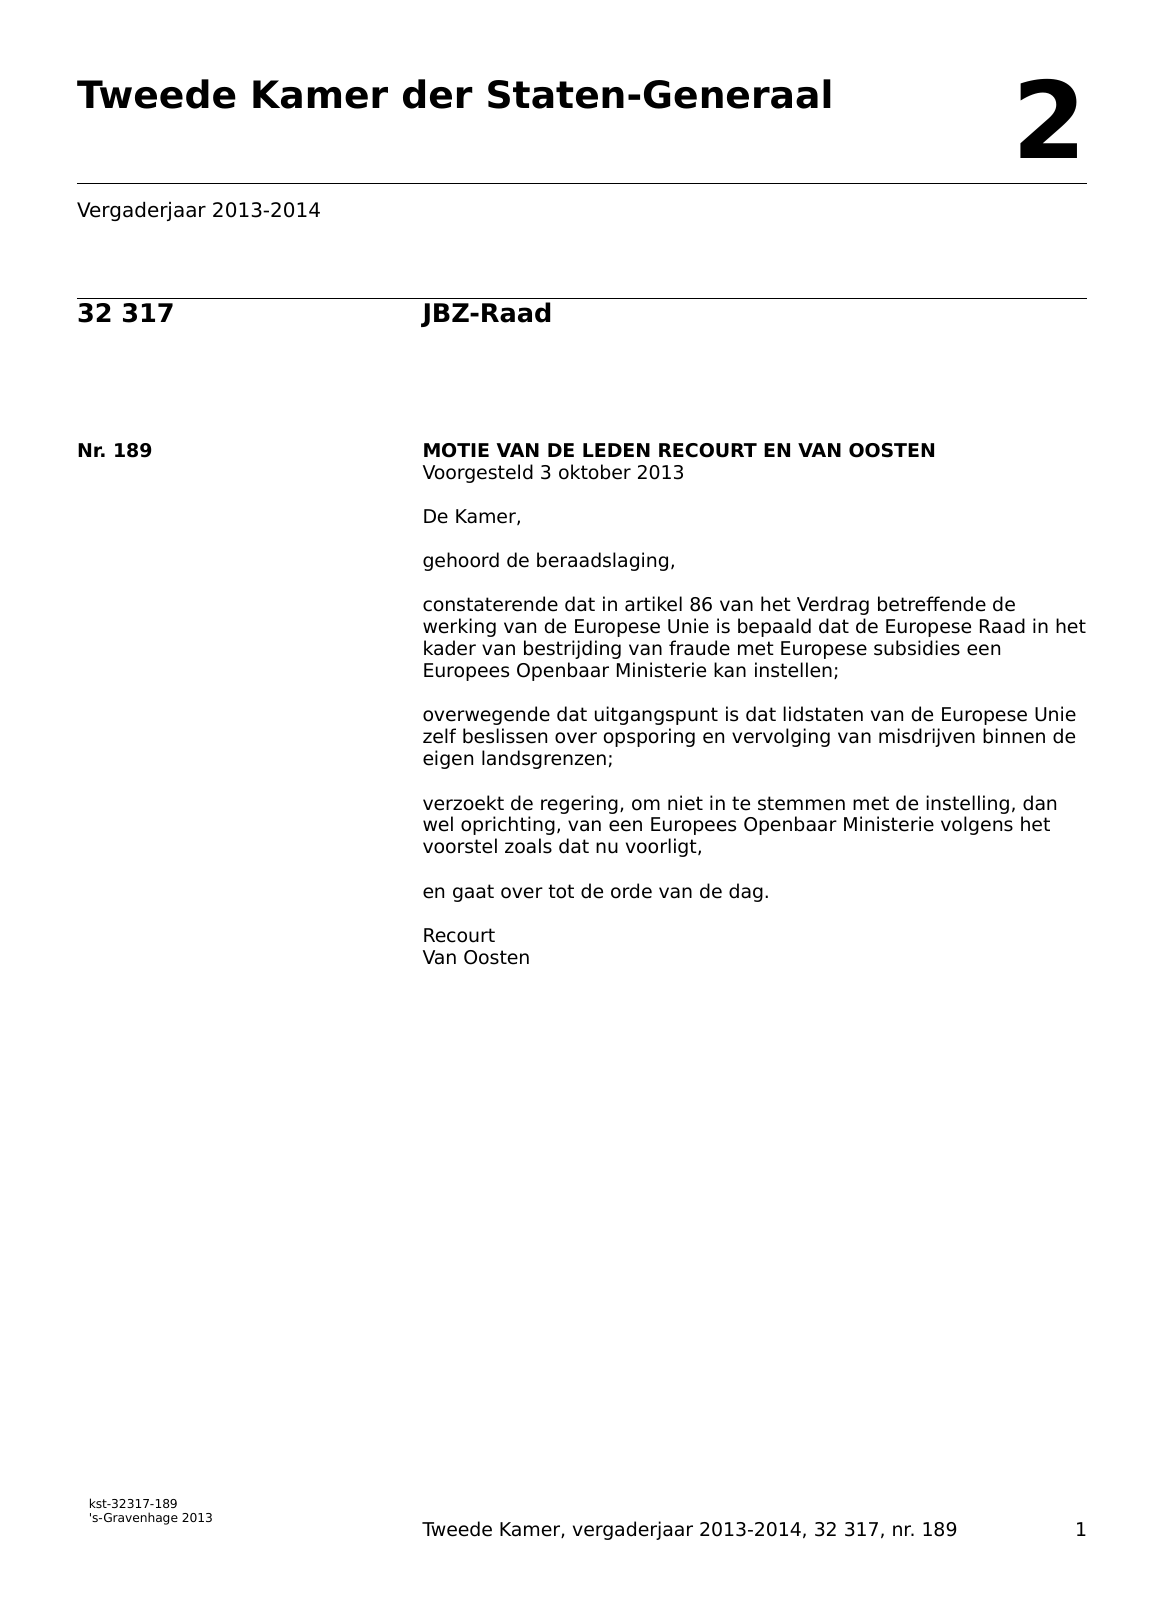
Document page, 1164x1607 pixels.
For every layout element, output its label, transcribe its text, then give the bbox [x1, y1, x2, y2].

text en gaat over tot de orde van de dag. [422, 881, 1087, 902]
table_header Tweede Kamer der Staten-Generaal [77, 59, 886, 183]
text verzoekt de regering, om niet in te stemmen met de instelling, dan wel oprichting, van een Europees Openbaar Ministerie volgens het voorstel zoals dat nu voorligt, [422, 792, 1087, 858]
text kst-32317-189 [88, 1497, 323, 1511]
subtitle 32 317 JBZ-Raad [77, 299, 1087, 329]
text Van Oosten [422, 947, 1087, 969]
text 's-Gravenhage 2013 [88, 1511, 323, 1525]
text overwegende dat uitgangspunt is dat lidstaten van de Europese Unie zelf beslissen over opsporing en vervolging van misdrijven binnen de eigen landsgrenzen; [422, 704, 1087, 770]
text Voorgesteld 3 oktober 2013 [422, 462, 1087, 484]
text gehoord de beraadslaging, [422, 550, 1087, 572]
text Recourt [422, 925, 1087, 947]
table_cell Vergaderjaar 2013-2014 [77, 184, 1087, 298]
subtitle Nr. 189 MOTIE VAN DE LEDEN RECOURT EN VAN OOSTEN [77, 440, 1087, 462]
text constaterende dat in artikel 86 van het Verdrag betreffende de werking van de Europese Unie is bepaald dat de Europese Raad in het kader van bestrijding van fraude met Europese subsidies een Europees Openbaar Ministerie kan instellen; [422, 594, 1087, 682]
table_header 2 [886, 59, 1087, 183]
text De Kamer, [422, 506, 1087, 528]
